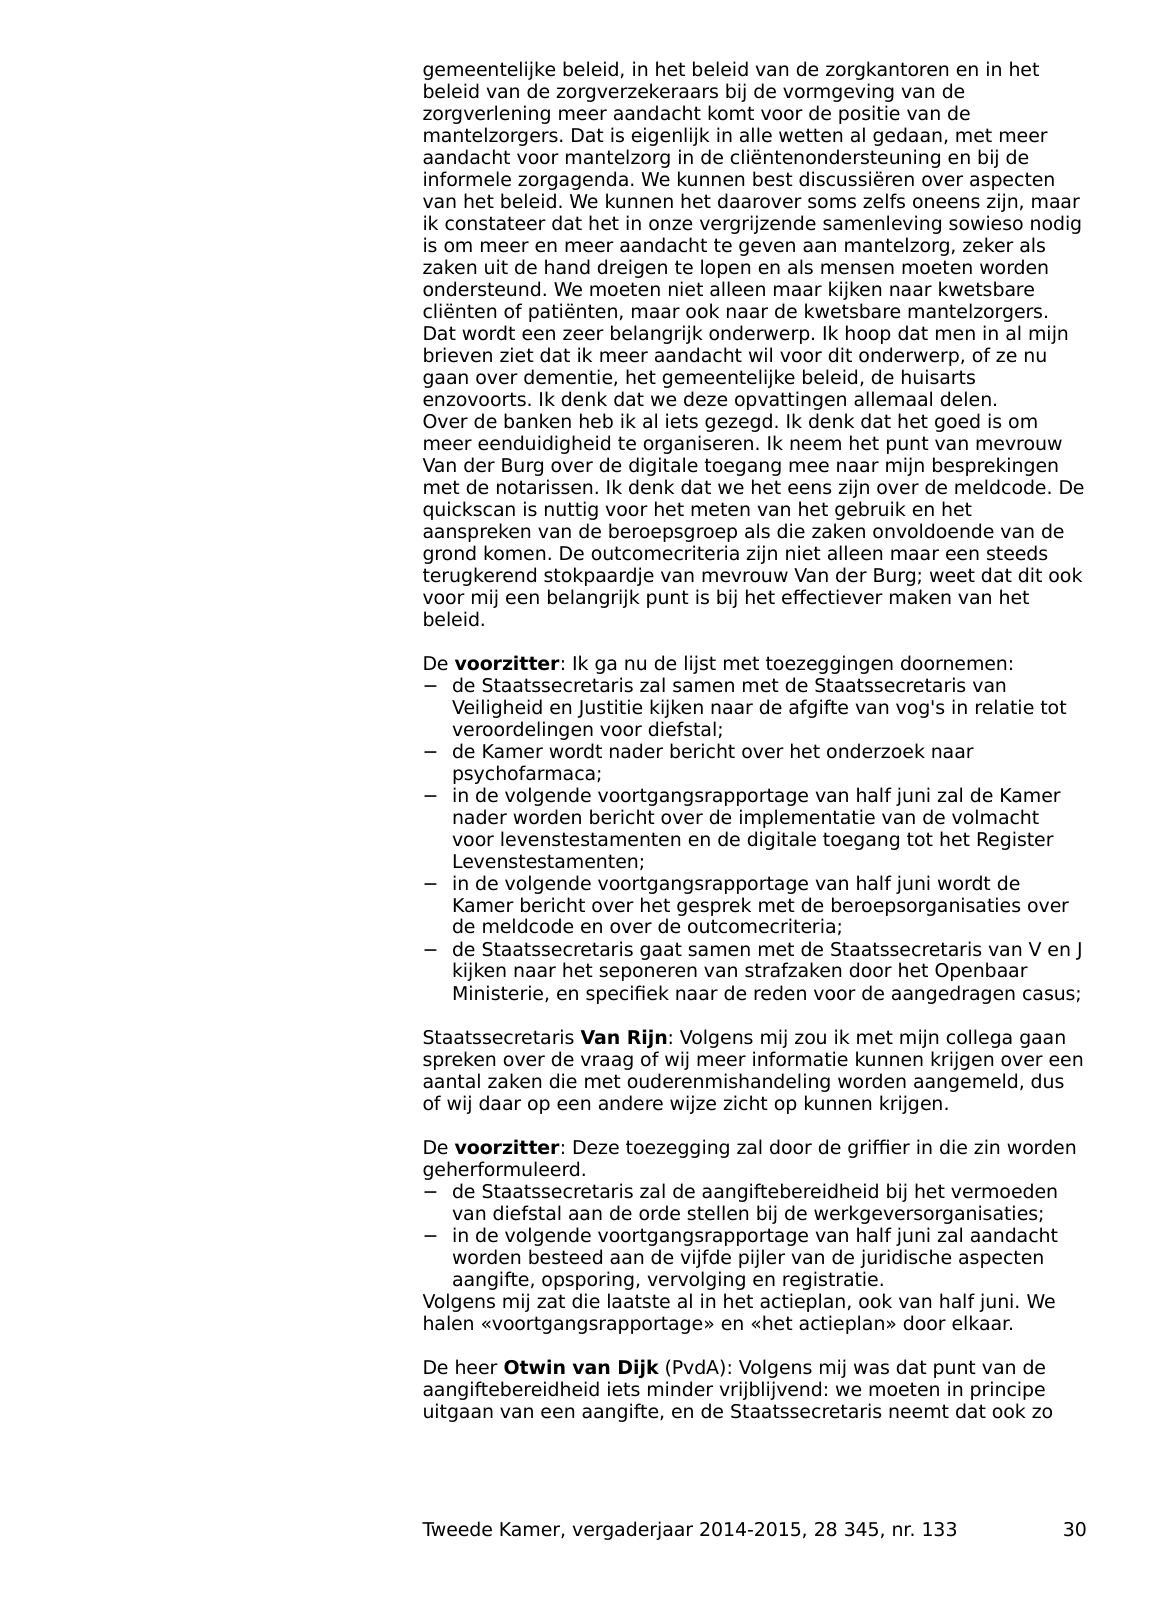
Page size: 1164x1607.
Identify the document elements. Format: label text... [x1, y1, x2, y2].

text De heer Otwin van Dijk (PvdA): Volgens mij was dat punt van de aangiftebereidheid iets minder vrijblijvend: we moeten in principe uitgaan van een aangifte, en de Staatssecretaris neemt dat ook zo [422, 1357, 1087, 1423]
text − de Staatssecretaris gaat samen met de Staatssecretaris van V en J kijken naar het seponeren van strafzaken door het Openbaar Ministerie, en specifiek naar de reden voor de aangedragen casus; [422, 938, 1087, 1004]
text − de Kamer wordt nader bericht over het onderzoek naar psychofarmaca; [422, 741, 1087, 784]
text Staatssecretaris Van Rijn: Volgens mij zou ik met mijn collega gaan spreken over de vraag of wij meer informatie kunnen krijgen over een aantal zaken die met ouderenmishandeling worden aangemeld, dus of wij daar op een andere wijze zicht op kunnen krijgen. [422, 1027, 1087, 1114]
text Volgens mij zat die laatste al in het actieplan, ook van half juni. We halen «voortgangsrapportage» en «het actieplan» door elkaar. [422, 1291, 1087, 1334]
text gemeentelijke beleid, in het beleid van de zorgkantoren en in het beleid van de zorgverzekeraars bij de vormgeving van de zorgverlening meer aandacht komt voor de positie van de mantelzorgers. Dat is eigenlijk in alle wetten al gedaan, met meer aandacht voor mantelzorg in de cliëntenondersteuning en bij de informele zorgagenda. We kunnen best discussiëren over aspecten van het beleid. We kunnen het daarover soms zelfs oneens zijn, maar ik constateer dat het in onze vergrijzende samenleving sowieso nodig is om meer en meer aandacht te geven aan mantelzorg, zeker als zaken uit de hand dreigen te lopen en als mensen moeten worden ondersteund. We moeten niet alleen maar kijken naar kwetsbare cliënten of patiënten, maar ook naar de kwetsbare mantelzorgers. Dat wordt een zeer belangrijk onderwerp. Ik hoop dat men in al mijn brieven ziet dat ik meer aandacht wil voor dit onderwerp, of ze nu gaan over dementie, het gemeentelijke beleid, de huisarts enzovoorts. Ik denk dat we deze opvattingen allemaal delen. [422, 59, 1087, 411]
text − in de volgende voortgangsrapportage van half juni zal de Kamer nader worden bericht over de implementatie van de volmacht voor levenstestamenten en de digitale toegang tot het Register Levenstestamenten; [422, 784, 1087, 872]
text − de Staatssecretaris zal de aangiftebereidheid bij het vermoeden van diefstal aan de orde stellen bij de werkgeversorganisaties; [422, 1181, 1087, 1224]
text De voorzitter: Ik ga nu de lijst met toezeggingen doornemen: [422, 653, 1087, 675]
text − in de volgende voortgangsrapportage van half juni wordt de Kamer bericht over het gesprek met de beroepsorganisaties over de meldcode en over de outcomecriteria; [422, 872, 1087, 938]
text De voorzitter: Deze toezegging zal door de griffier in die zin worden geherformuleerd. [422, 1137, 1087, 1181]
text − in de volgende voortgangsrapportage van half juni zal aandacht worden besteed aan de vijfde pijler van de juridische aspecten aangifte, opsporing, vervolging en registratie. [422, 1224, 1087, 1291]
text − de Staatssecretaris zal samen met de Staatssecretaris van Veiligheid en Justitie kijken naar de afgifte van vog's in relatie tot veroordelingen voor diefstal; [422, 675, 1087, 741]
text Over de banken heb ik al iets gezegd. Ik denk dat het goed is om meer eenduidigheid te organiseren. Ik neem het punt van mevrouw Van der Burg over de digitale toegang mee naar mijn besprekingen met de notarissen. Ik denk dat we het eens zijn over de meldcode. De quickscan is nuttig voor het meten van het gebruik en het aanspreken van de beroepsgroep als die zaken onvoldoende van de grond komen. De outcomecriteria zijn niet alleen maar een steeds terugkerend stokpaardje van mevrouw Van der Burg; weet dat dit ook voor mij een belangrijk punt is bij het effectiever maken van het beleid. [422, 411, 1087, 631]
